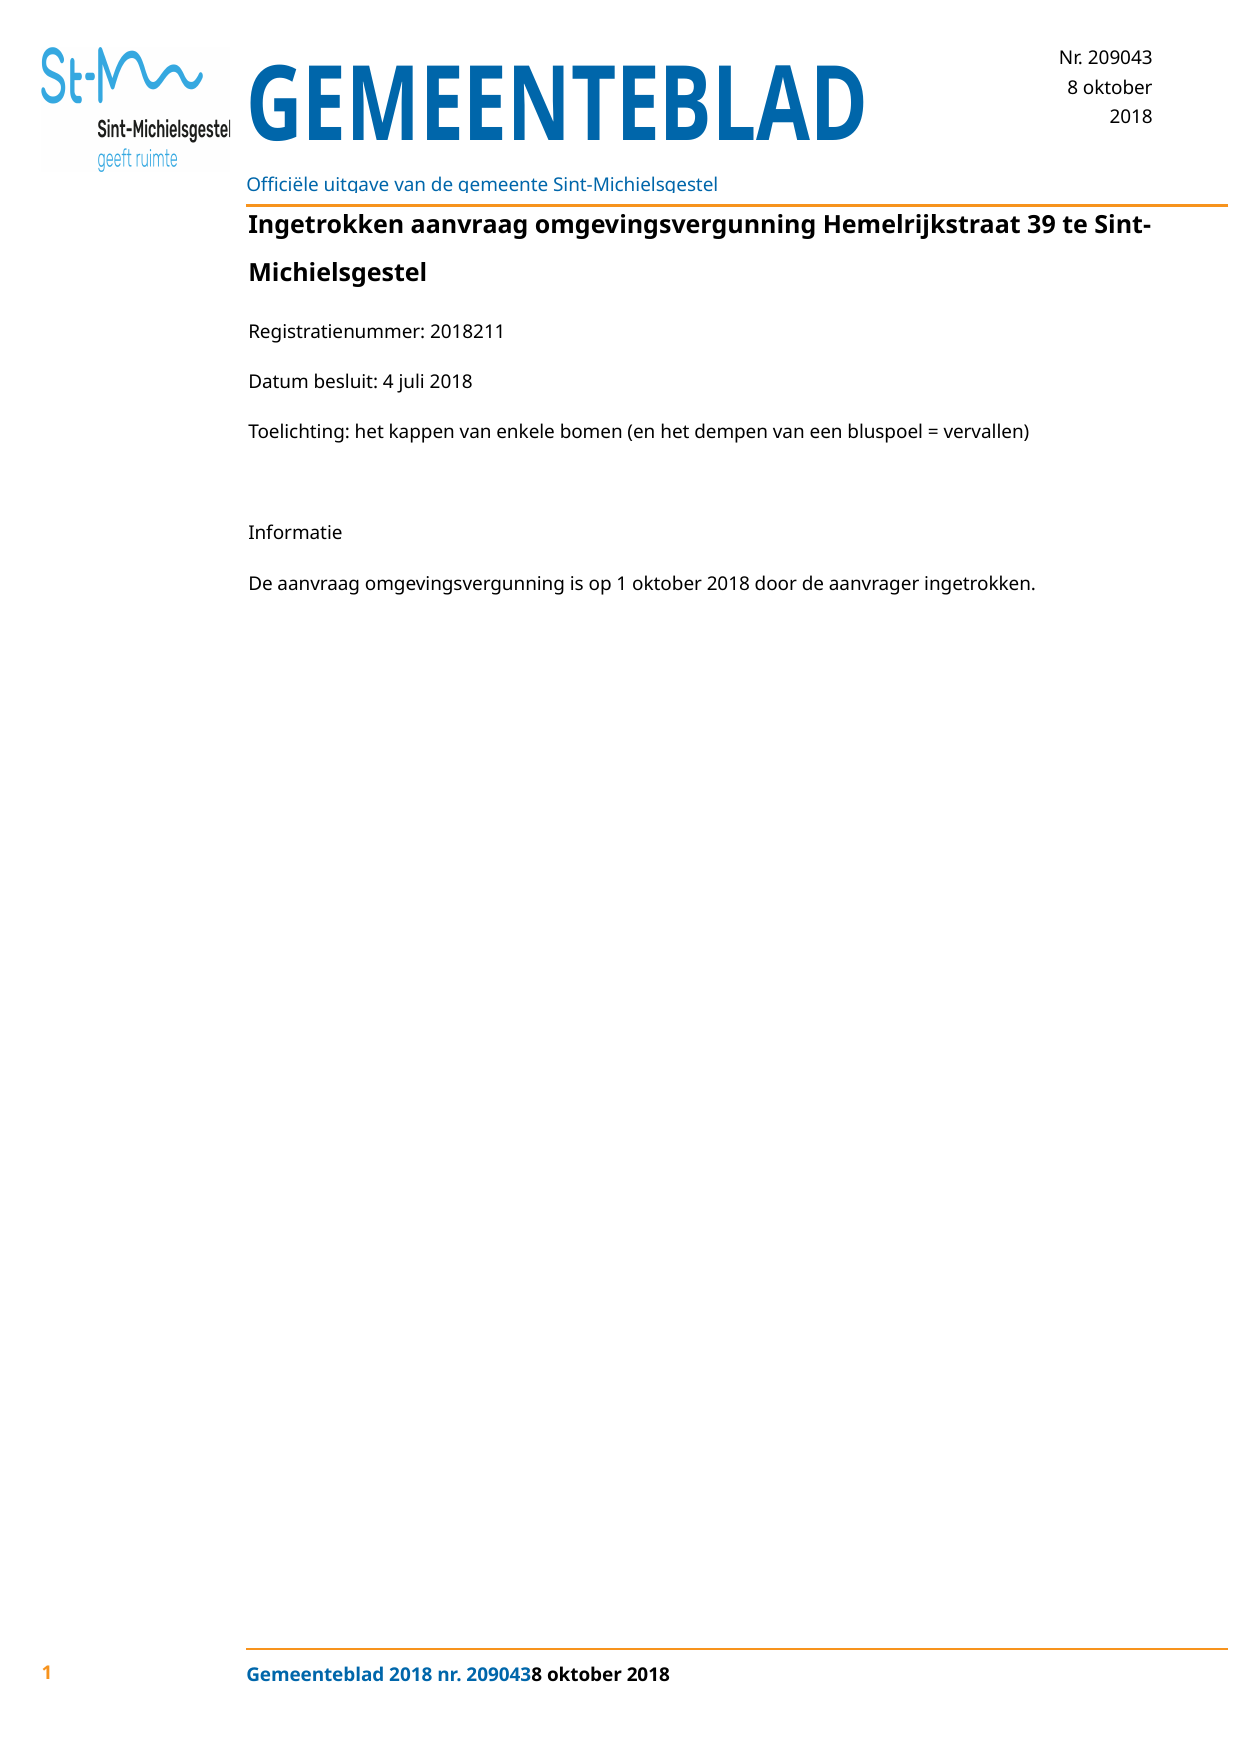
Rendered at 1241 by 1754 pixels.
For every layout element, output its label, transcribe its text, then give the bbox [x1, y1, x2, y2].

text Ingetrokken aanvraag omgevingsvergunning Hemelrijkstraat 39 te Sint-Michielsgestel [248, 207, 1152, 288]
text De aanvraag omgevingsvergunning is op 1 oktober 2018 door de aanvrager ingetrokken. [248, 570, 1152, 596]
text Toelichting: het kappen van enkele bomen (en het dempen van een bluspoel = vervallen) [248, 419, 1152, 444]
text Registratienummer: 2018211 [248, 318, 1152, 344]
text Informatie [248, 519, 1152, 545]
text Datum besluit: 4 juli 2018 [248, 368, 1152, 394]
picture [41, 47, 231, 172]
